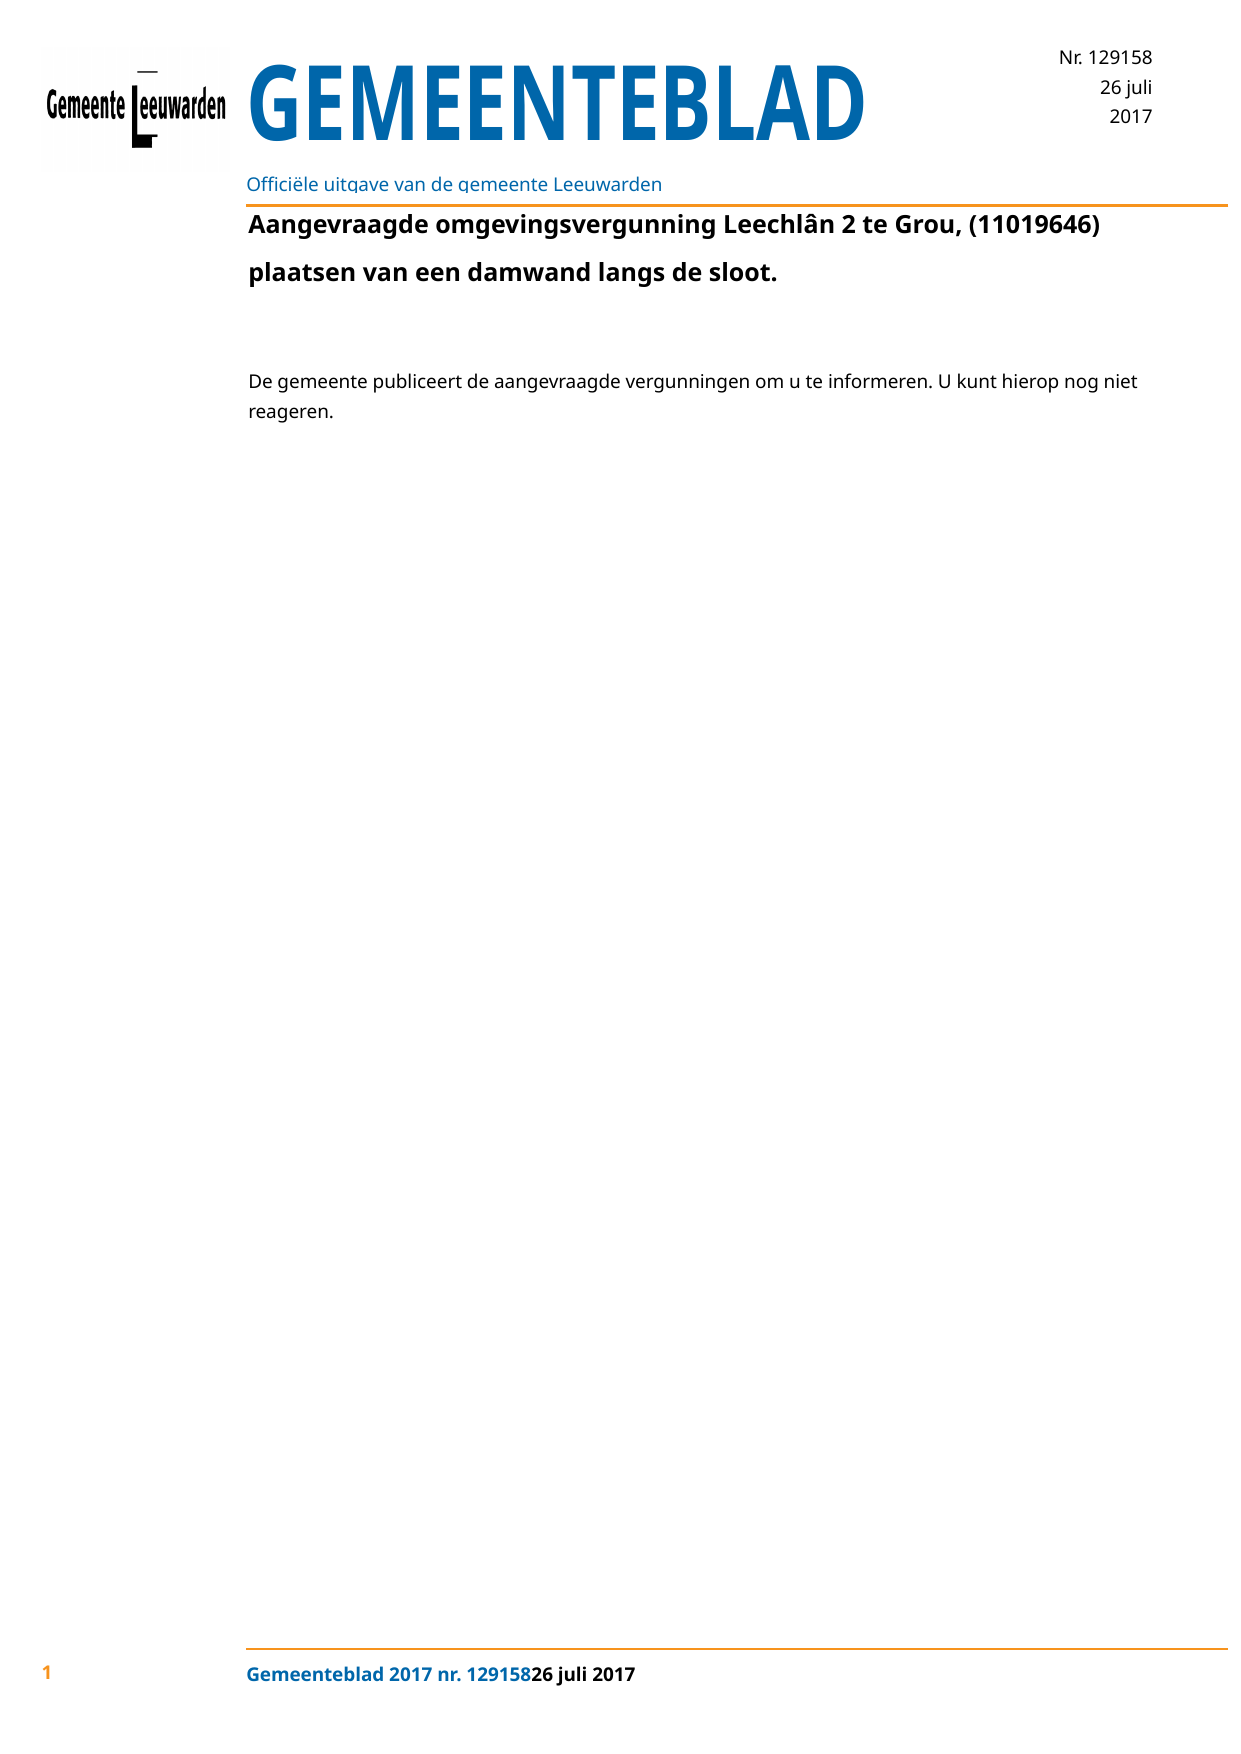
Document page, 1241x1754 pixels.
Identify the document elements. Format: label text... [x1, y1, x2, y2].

picture [41, 47, 231, 172]
text De gemeente publiceert de aangevraagde vergunningen om u te informeren. U kunt hierop nog niet reageren. [248, 368, 1152, 424]
text Aangevraagde omgevingsvergunning Leechlân 2 te Grou, (11019646) plaatsen van een damwand langs de sloot. [248, 207, 1152, 288]
